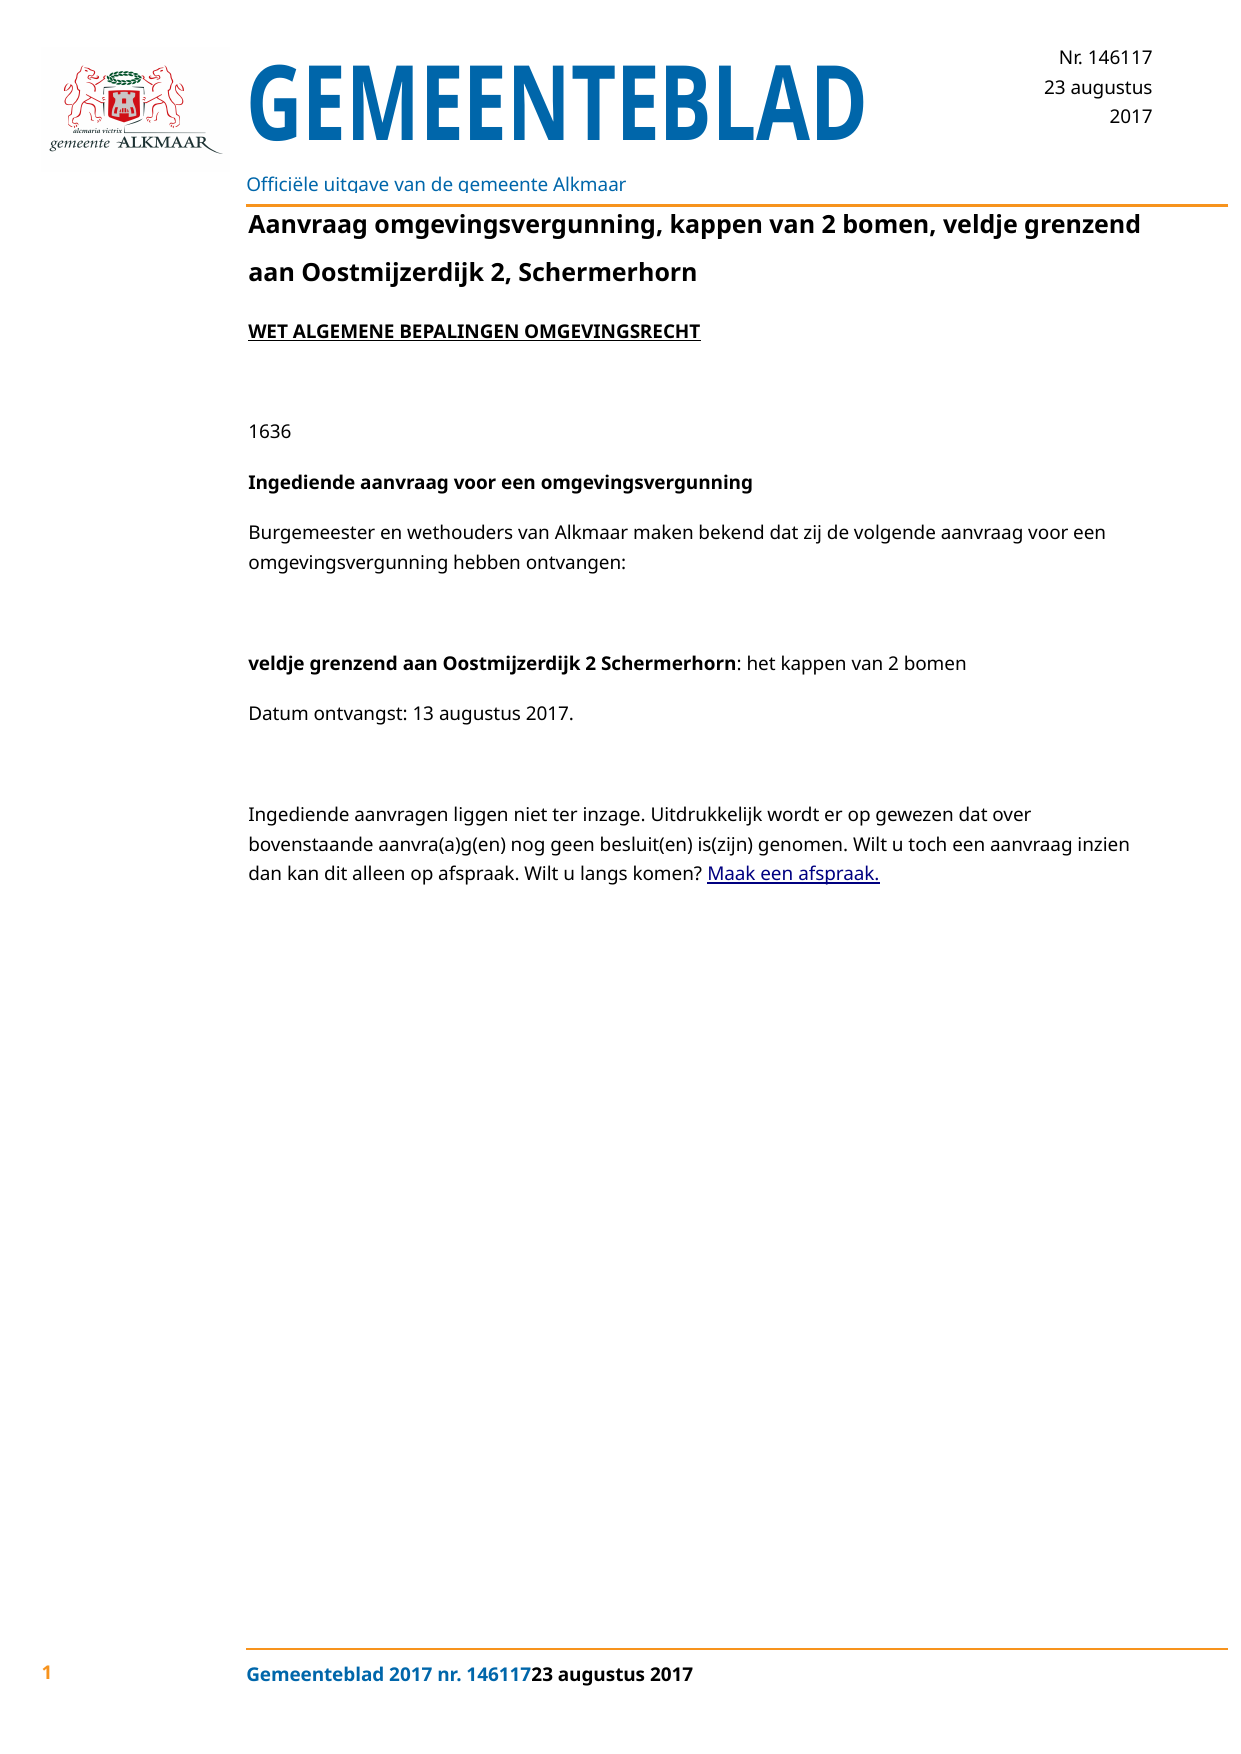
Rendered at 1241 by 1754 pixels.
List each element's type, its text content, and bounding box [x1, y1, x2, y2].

text Ingediende aanvragen liggen niet ter inzage. Uitdrukkelijk wordt er op gewezen dat over bovenstaande aanvra(a)g(en) nog geen besluit(en) is(zijn) genomen. Wilt u toch een aanvraag inzien dan kan dit alleen op afspraak. Wilt u langs komen? Maak een afspraak. [248, 801, 1152, 886]
text WET ALGEMENE BEPALINGEN OMGEVINGSRECHT [248, 318, 1152, 344]
text Aanvraag omgevingsvergunning, kappen van 2 bomen, veldje grenzend aan Oostmijzerdijk 2, Schermerhorn [248, 207, 1152, 288]
text 1636 [248, 419, 1152, 444]
picture [41, 47, 231, 172]
text Burgemeester en wethouders van Alkmaar maken bekend dat zij de volgende aanvraag voor een omgevingsvergunning hebben ontvangen: [248, 519, 1152, 575]
text veldje grenzend aan Oostmijzerdijk 2 Schermerhorn: het kappen van 2 bomen [248, 650, 1152, 676]
text Ingediende aanvraag voor een omgevingsvergunning [248, 469, 1152, 495]
text Datum ontvangst: 13 augustus 2017. [248, 700, 1152, 726]
